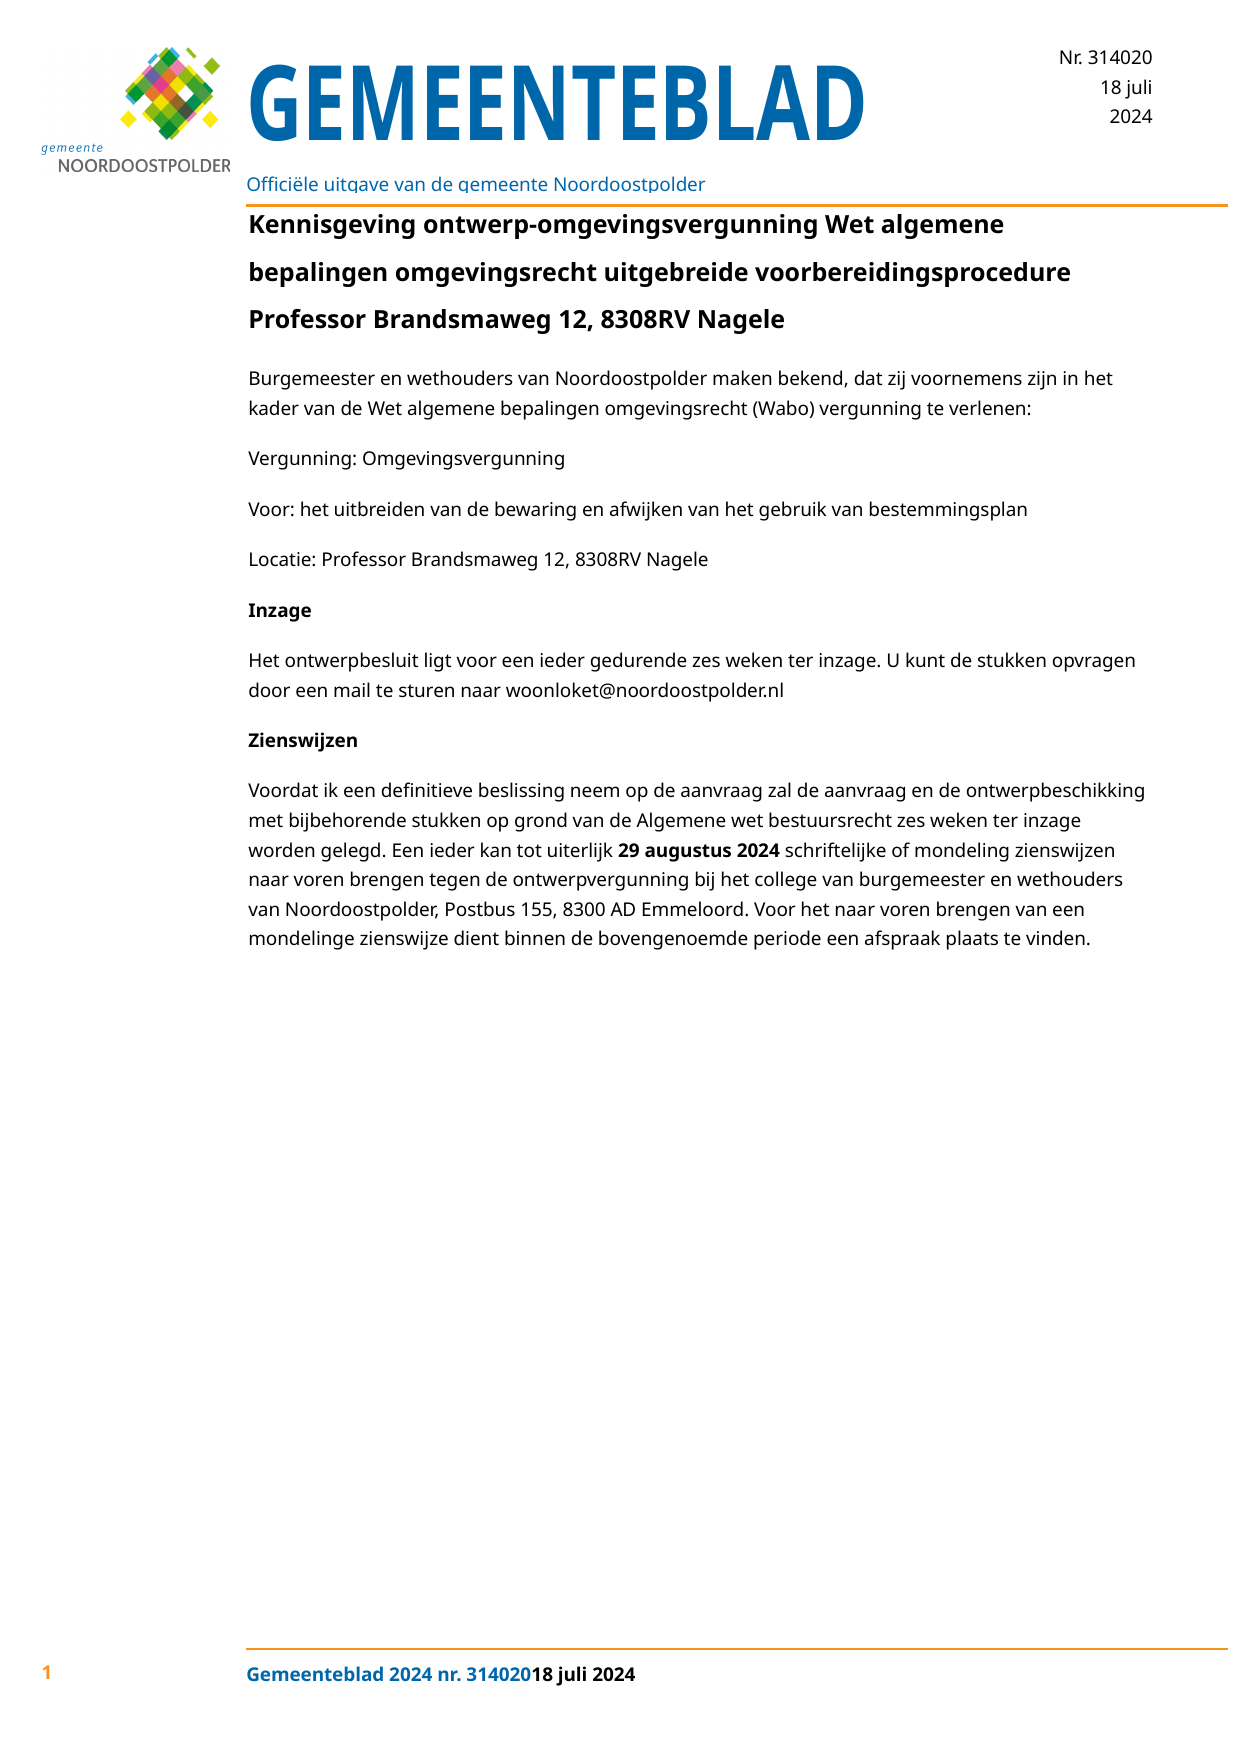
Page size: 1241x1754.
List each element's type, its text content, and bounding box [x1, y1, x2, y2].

text Het ontwerpbesluit ligt voor een ieder gedurende zes weken ter inzage. U kunt de stukken opvragen door een mail te sturen naar woonloket@noordoostpolder.nl [248, 647, 1152, 702]
text Vergunning: Omgevingsvergunning [248, 446, 1152, 471]
text Inzage [248, 597, 1152, 622]
text Voordat ik een definitieve beslissing neem op de aanvraag zal de aanvraag en de ontwerpbeschikking met bijbehorende stukken op grond van de Algemene wet bestuursrecht zes weken ter inzage worden gelegd. Een ieder kan tot uiterlijk 29 augustus 2024 schriftelijke of mondeling zienswijzen naar voren brengen tegen de ontwerpvergunning bij het college van burgemeester en wethouders van Noordoostpolder, Postbus 155, 8300 AD Emmeloord. Voor het naar voren brengen van een mondelinge zienswijze dient binnen de bovengenoemde periode een afspraak plaats te vinden. [248, 778, 1152, 951]
picture [41, 47, 231, 172]
text Kennisgeving ontwerp-omgevingsvergunning Wet algemene bepalingen omgevingsrecht uitgebreide voorbereidingsprocedure Professor Brandsmaweg 12, 8308RV Nagele [248, 207, 1152, 336]
text Zienswijzen [248, 727, 1152, 753]
text Burgemeester en wethouders van Noordoostpolder maken bekend, dat zij voornemens zijn in het kader van de Wet algemene bepalingen omgevingsrecht (Wabo) vergunning te verlenen: [248, 366, 1152, 421]
text Locatie: Professor Brandsmaweg 12, 8308RV Nagele [248, 546, 1152, 572]
text Voor: het uitbreiden van de bewaring en afwijken van het gebruik van bestemmingsplan [248, 496, 1152, 522]
